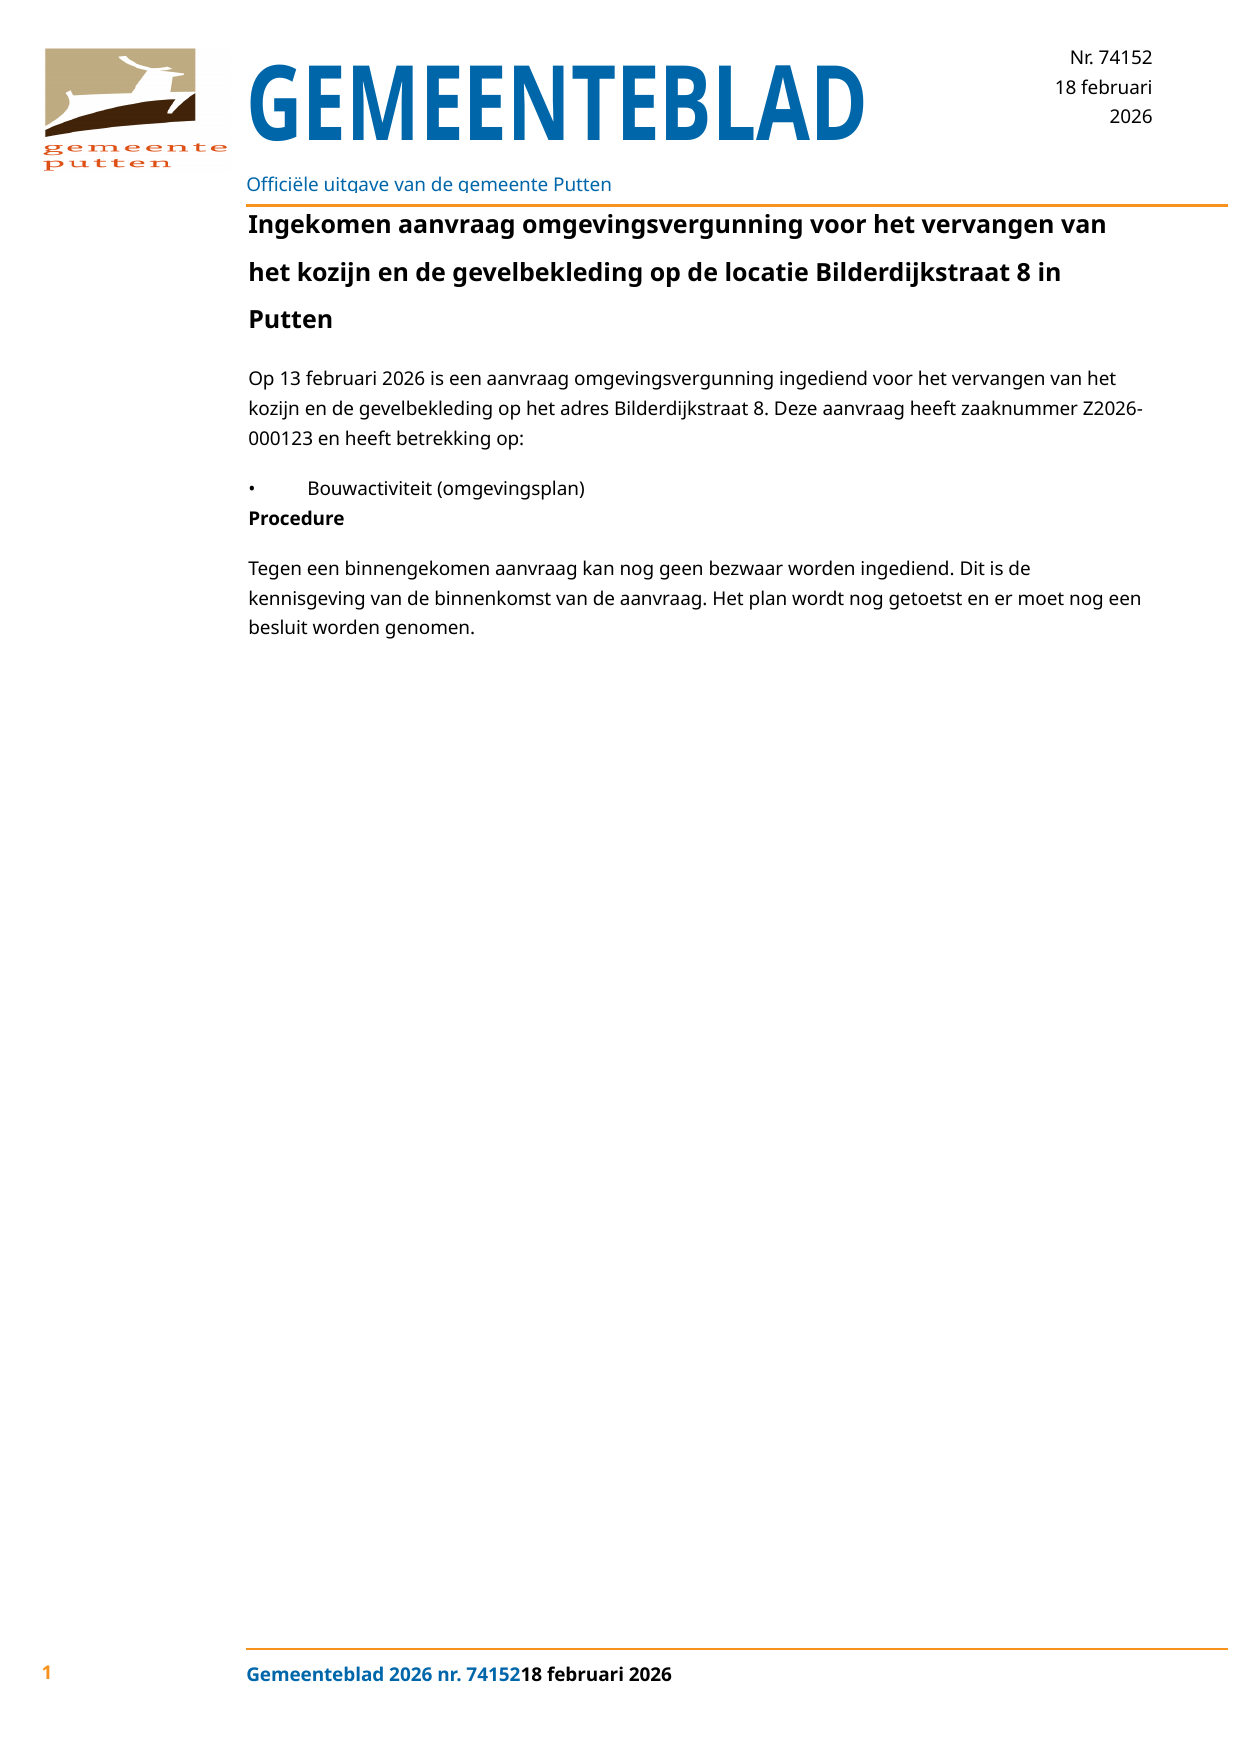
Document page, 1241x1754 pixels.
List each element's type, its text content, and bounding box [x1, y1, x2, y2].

text Procedure [248, 505, 1152, 530]
text Ingekomen aanvraag omgevingsvergunning voor het vervangen van het kozijn en de gevelbekleding op de locatie Bilderdijkstraat 8 in Putten [248, 207, 1152, 336]
picture [41, 47, 231, 172]
text Op 13 februari 2026 is een aanvraag omgevingsvergunning ingediend voor het vervangen van het kozijn en de gevelbekleding op het adres Bilderdijkstraat 8. Deze aanvraag heeft zaaknummer Z2026-000123 en heeft betrekking op: [248, 366, 1152, 450]
text Tegen een binnengekomen aanvraag kan nog geen bezwaar worden ingediend. Dit is de kennisgeving van de binnenkomst van de aanvraag. Het plan wordt nog getoetst en er moet nog een besluit worden genomen. [248, 555, 1152, 640]
list Bouwactiviteit (omgevingsplan) [248, 475, 1152, 501]
